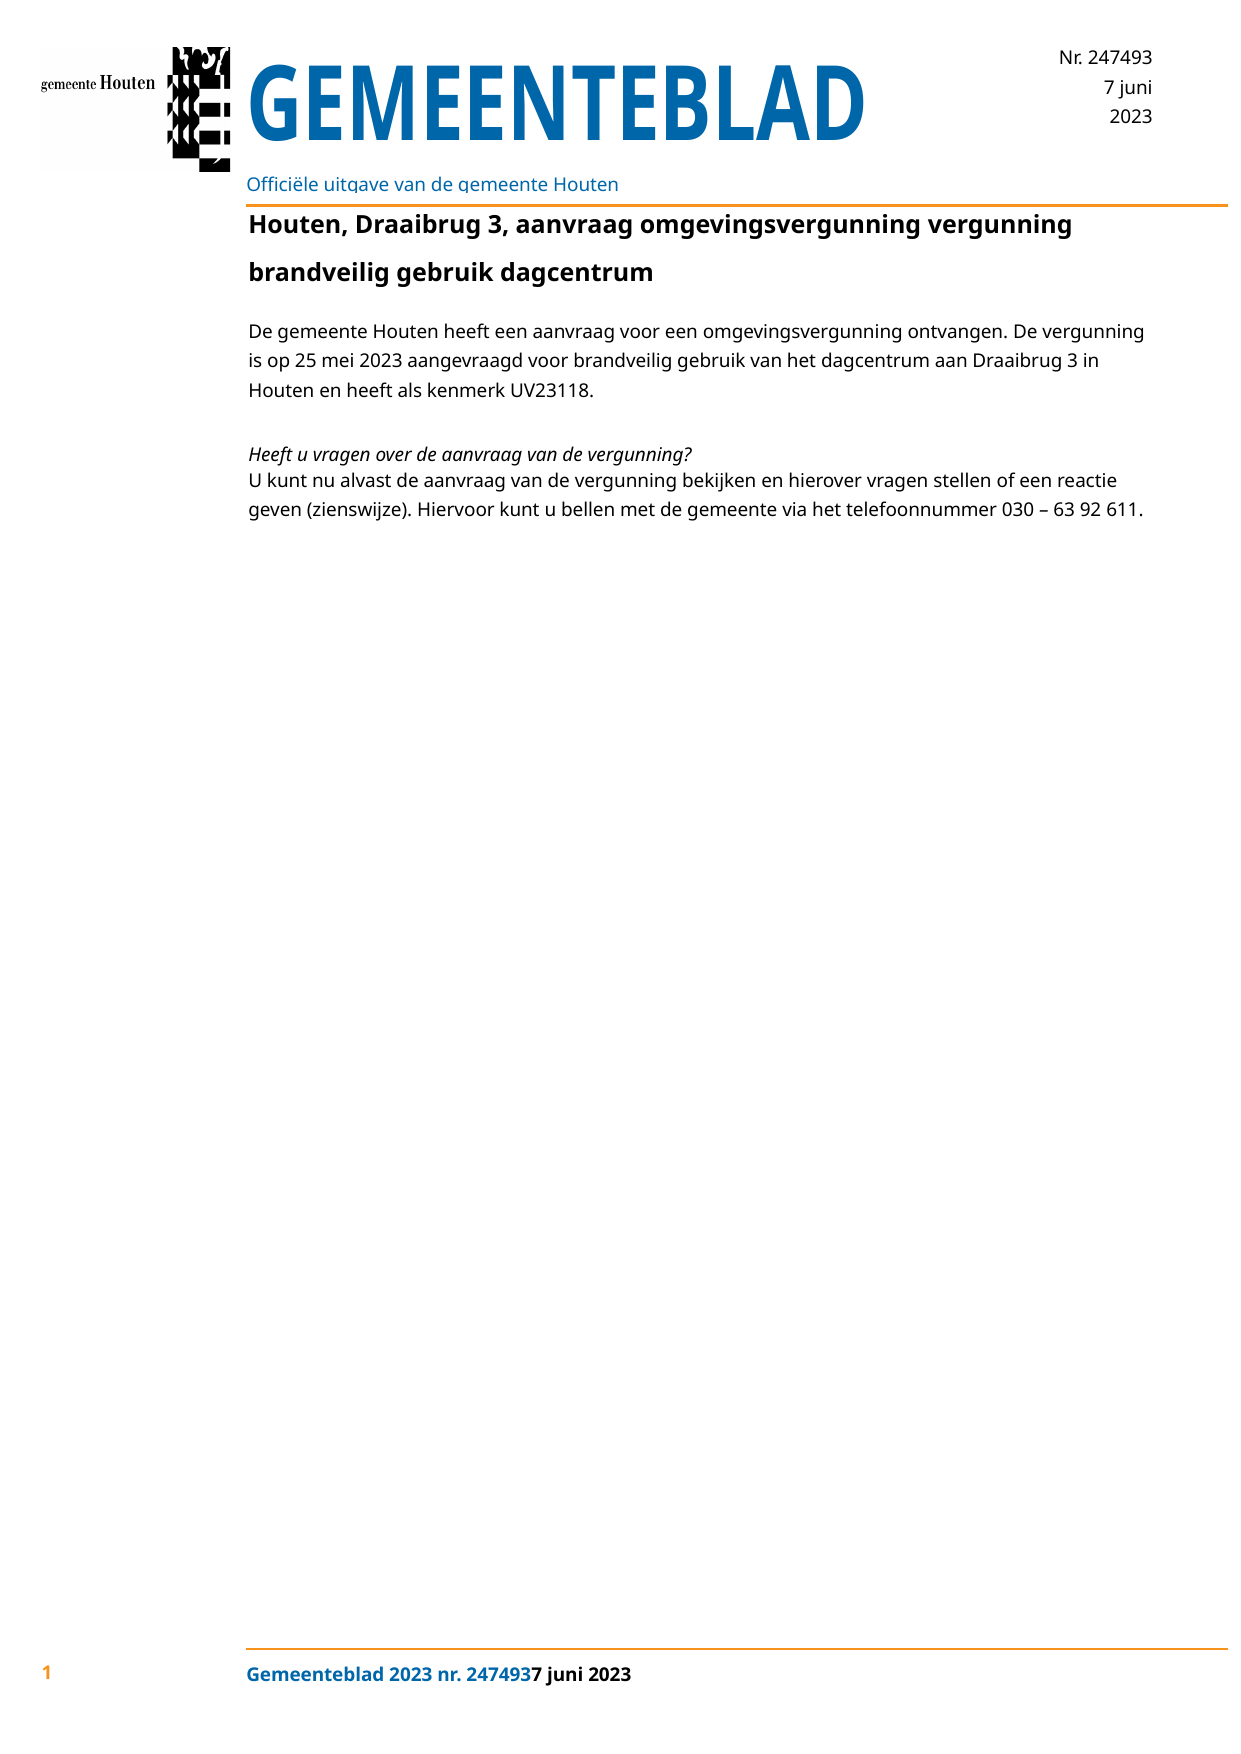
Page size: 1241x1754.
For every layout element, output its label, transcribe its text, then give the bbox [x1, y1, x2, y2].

text Heeft u vragen over de aanvraag van de vergunning? [248, 441, 1152, 467]
text U kunt nu alvast de aanvraag van de vergunning bekijken en hierover vragen stellen of een reactie geven (zienswijze). Hiervoor kunt u bellen met de gemeente via het telefoonnummer 030 – 63 92 611. [248, 467, 1152, 522]
text De gemeente Houten heeft een aanvraag voor een omgevingsvergunning ontvangen. De vergunning is op 25 mei 2023 aangevraagd voor brandveilig gebruik van het dagcentrum aan Draaibrug 3 in Houten en heeft als kenmerk UV23118. [248, 318, 1152, 403]
text Houten, Draaibrug 3, aanvraag omgevingsvergunning vergunning brandveilig gebruik dagcentrum [248, 207, 1152, 288]
picture [41, 47, 231, 172]
